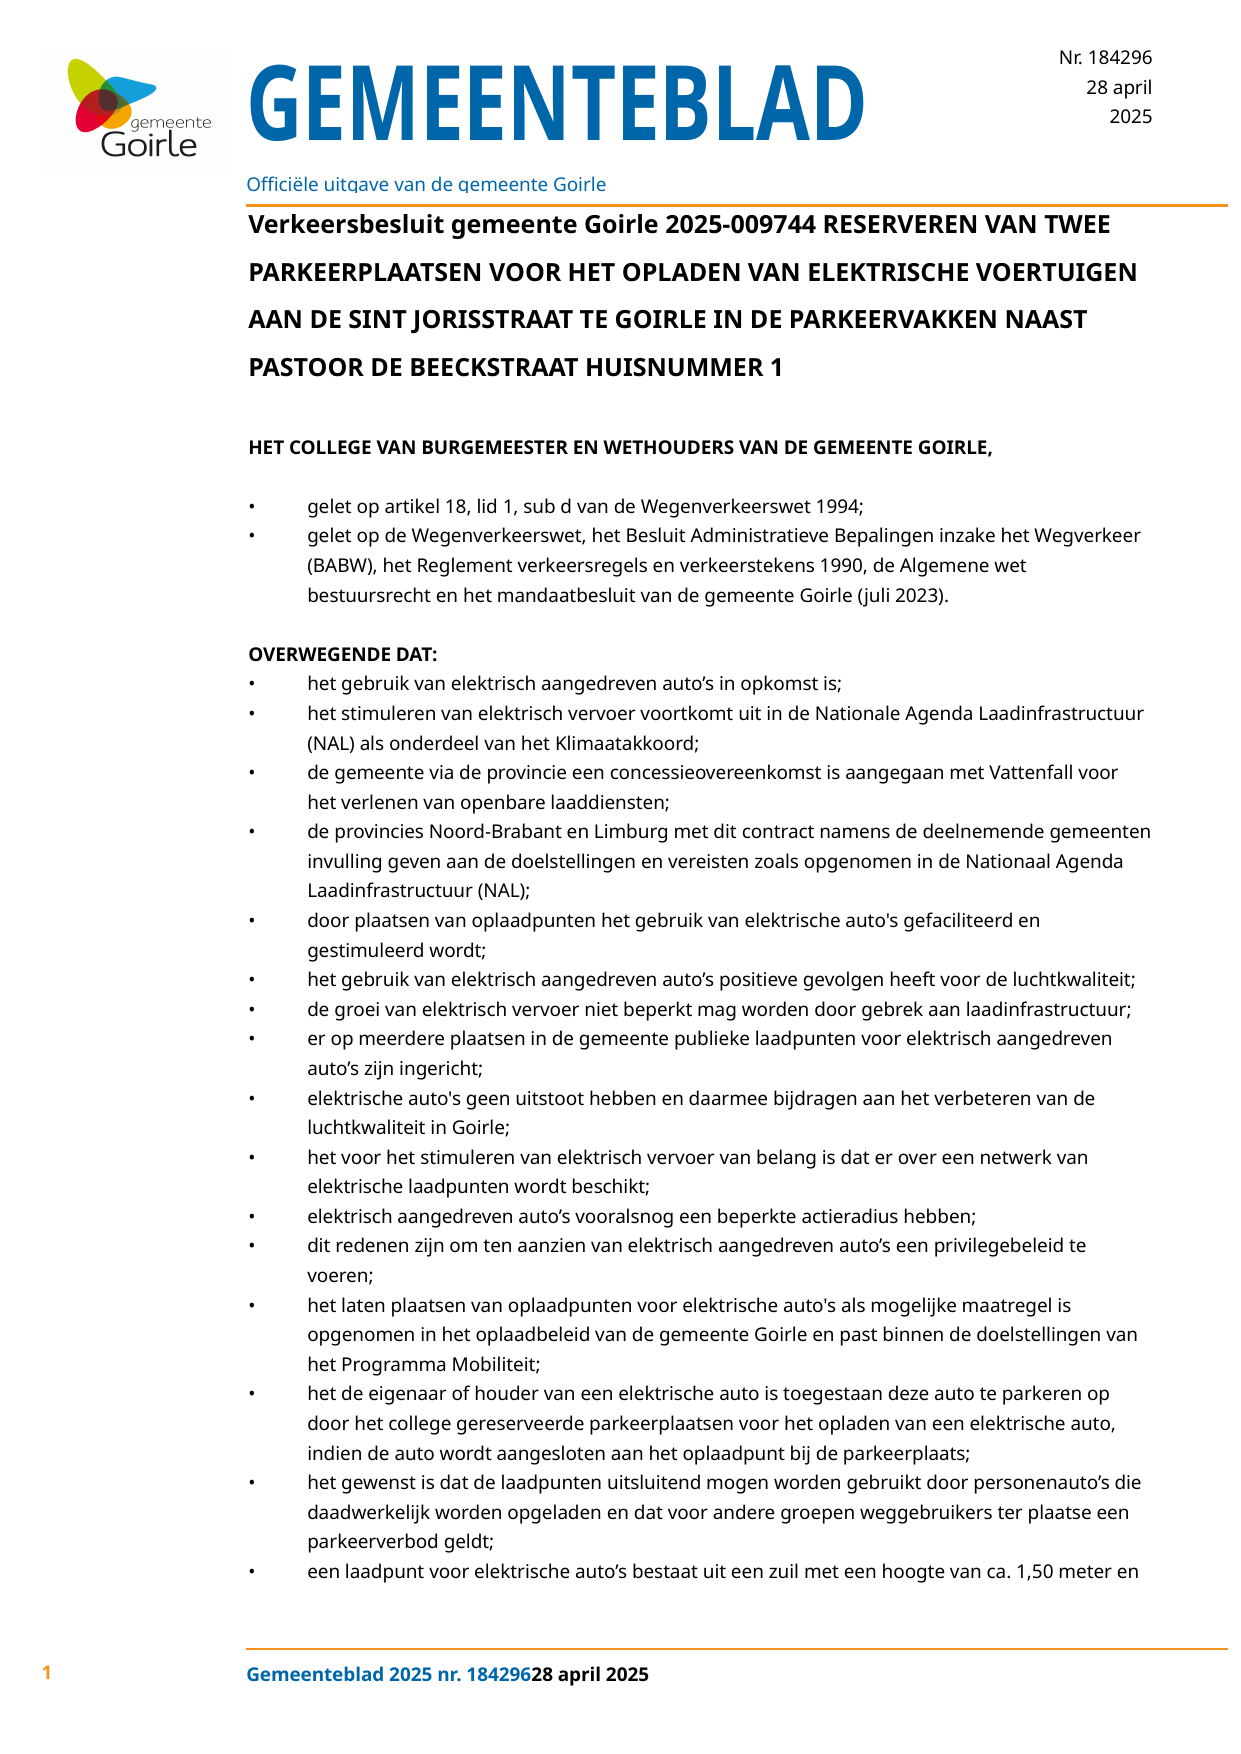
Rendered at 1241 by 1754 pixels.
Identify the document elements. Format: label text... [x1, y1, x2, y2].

list dit redenen zijn om ten aanzien van elektrisch aangedreven auto’s een privilegebeleid te voeren; [248, 1233, 1152, 1288]
list een laadpunt voor elektrische auto’s bestaat uit een zuil met een hoogte van ca. 1,50 meter en [248, 1558, 1152, 1584]
list de provincies Noord-Brabant en Limburg met dit contract namens de deelnemende gemeenten invulling geven aan de doelstellingen en vereisten zoals opgenomen in de Nationaal Agenda Laadinfrastructuur (NAL); [248, 818, 1152, 903]
list de gemeente via de provincie een concessieovereenkomst is aangegaan met Vattenfall voor het verlenen van openbare laaddiensten; [248, 759, 1152, 814]
list gelet op de Wegenverkeerswet, het Besluit Administratieve Bepalingen inzake het Wegverkeer (BABW), het Reglement verkeersregels en verkeerstekens 1990, de Algemene wet bestuursrecht en het mandaatbesluit van de gemeente Goirle (juli 2023). [248, 523, 1152, 607]
list het gewenst is dat de laadpunten uitsluitend mogen worden gebruikt door personenauto’s die daadwerkelijk worden opgeladen en dat voor andere groepen weggebruikers ter plaatse een parkeerverbod geldt; [248, 1469, 1152, 1554]
list de groei van elektrisch vervoer niet beperkt mag worden door gebrek aan laadinfrastructuur; [248, 996, 1152, 1022]
text Verkeersbesluit gemeente Goirle 2025-009744 RESERVEREN VAN TWEE PARKEERPLAATSEN VOOR HET OPLADEN VAN ELEKTRISCHE VOERTUIGEN AAN DE SINT JORISSTRAAT TE GOIRLE IN DE PARKEERVAKKEN NAAST PASTOOR DE BEECKSTRAAT HUISNUMMER 1 [248, 207, 1152, 384]
list het stimuleren van elektrisch vervoer voortkomt uit in de Nationale Agenda Laadinfrastructuur (NAL) als onderdeel van het Klimaatakkoord; [248, 700, 1152, 755]
list door plaatsen van oplaadpunten het gebruik van elektrische auto's gefaciliteerd en gestimuleerd wordt; [248, 907, 1152, 962]
list het gebruik van elektrisch aangedreven auto’s positieve gevolgen heeft voor de luchtkwaliteit; [248, 966, 1152, 992]
list het laten plaatsen van oplaadpunten voor elektrische auto's als mogelijke maatregel is opgenomen in het oplaadbeleid van de gemeente Goirle en past binnen de doelstellingen van het Programma Mobiliteit; [248, 1292, 1152, 1377]
list het voor het stimuleren van elektrisch vervoer van belang is dat er over een netwerk van elektrische laadpunten wordt beschikt; [248, 1144, 1152, 1199]
list er op meerdere plaatsen in de gemeente publieke laadpunten voor elektrisch aangedreven auto’s zijn ingericht; [248, 1026, 1152, 1081]
list het gebruik van elektrisch aangedreven auto’s in opkomst is; [248, 671, 1152, 696]
list elektrische auto's geen uitstoot hebben en daarmee bijdragen aan het verbeteren van de luchtkwaliteit in Goirle; [248, 1085, 1152, 1140]
list gelet op artikel 18, lid 1, sub d van de Wegenverkeerswet 1994; [248, 493, 1152, 519]
text OVERWEGENDE DAT: [248, 641, 1152, 667]
list elektrisch aangedreven auto’s vooralsnog een beperkte actieradius hebben; [248, 1203, 1152, 1229]
list het de eigenaar of houder van een elektrische auto is toegestaan deze auto te parkeren op door het college gereserveerde parkeerplaatsen voor het opladen van een elektrische auto, indien de auto wordt aangesloten aan het oplaadpunt bij de parkeerplaats; [248, 1381, 1152, 1465]
text HET COLLEGE VAN BURGEMEESTER EN WETHOUDERS VAN DE GEMEENTE GOIRLE, [248, 434, 1152, 459]
picture [41, 47, 231, 172]
